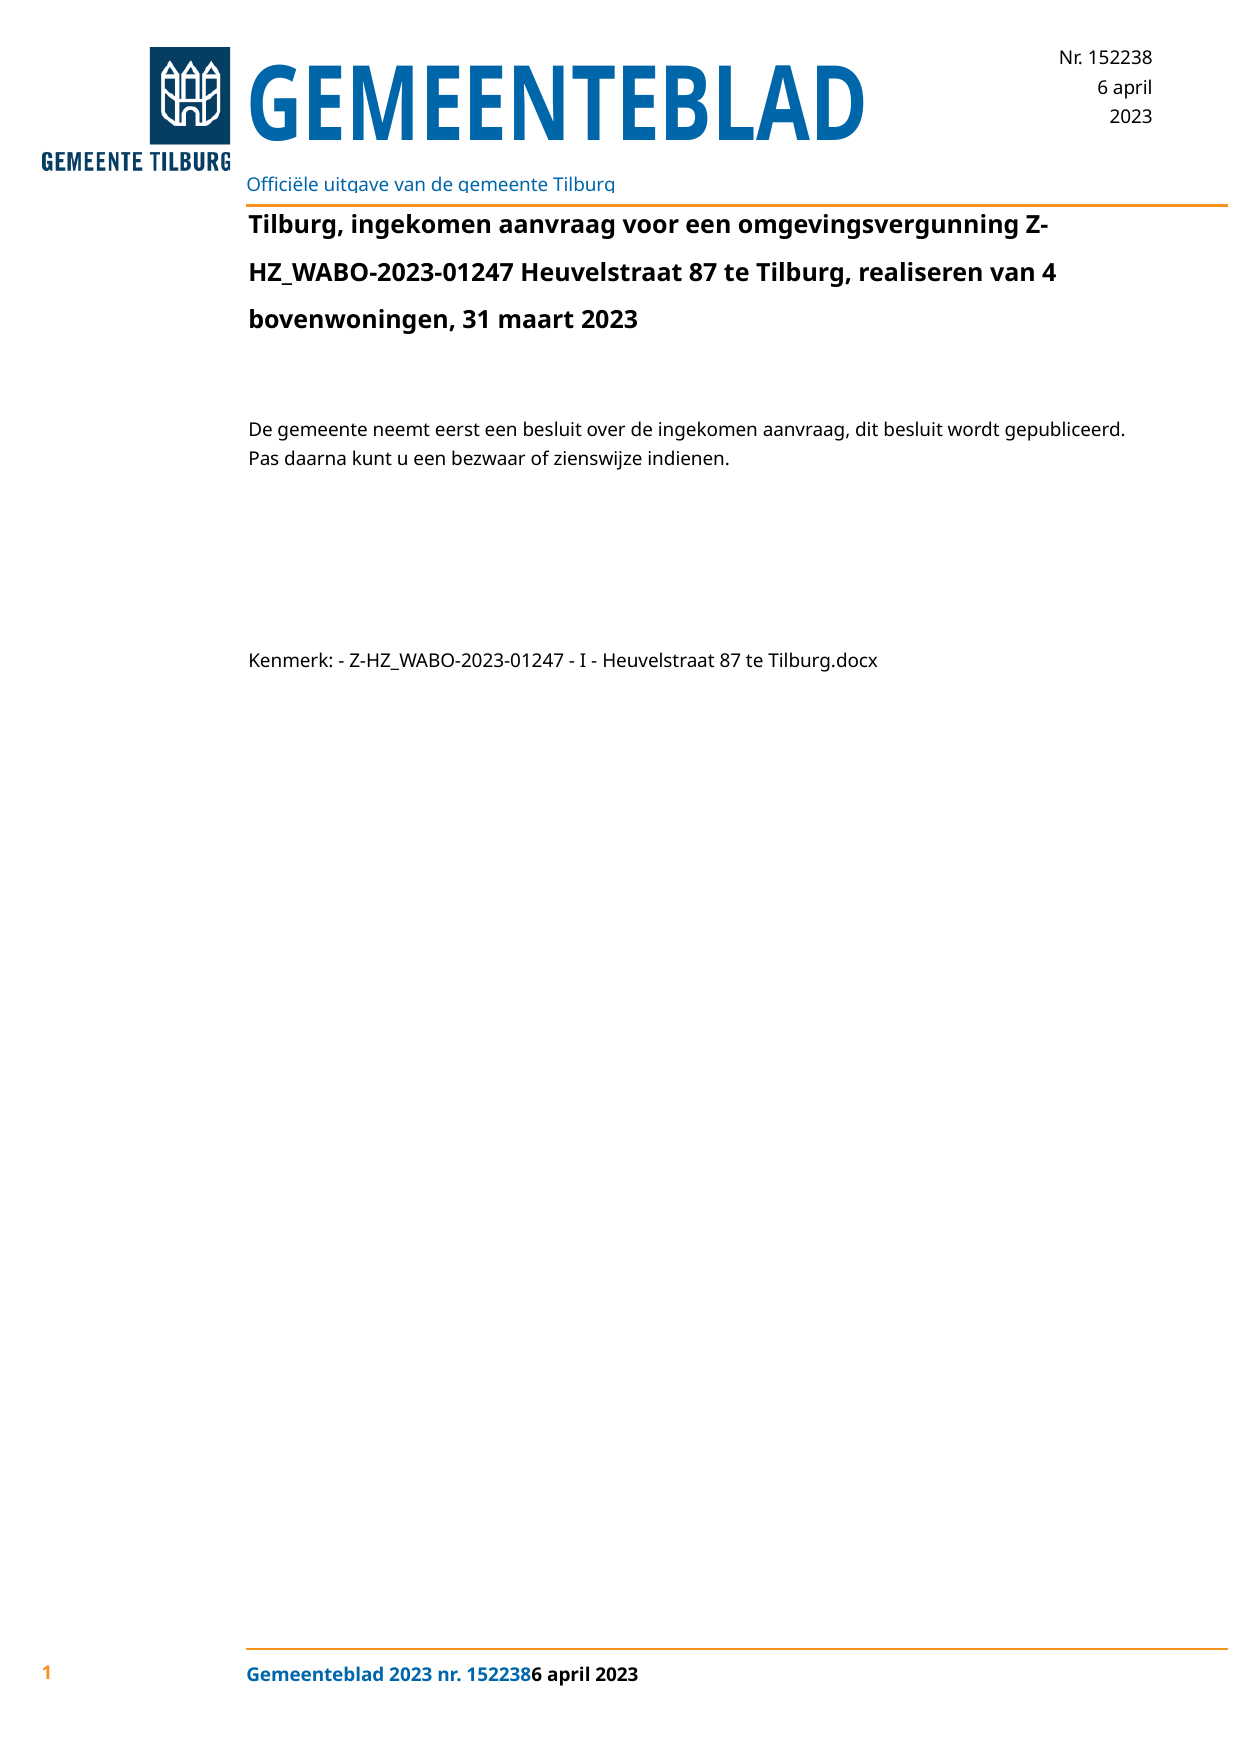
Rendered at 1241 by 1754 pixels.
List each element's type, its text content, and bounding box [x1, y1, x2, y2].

text Tilburg, ingekomen aanvraag voor een omgevingsvergunning Z-HZ_WABO-2023-01247 Heuvelstraat 87 te Tilburg, realiseren van 4 bovenwoningen, 31 maart 2023 [248, 207, 1152, 336]
text Kenmerk: - Z-HZ_WABO-2023-01247 - I - Heuvelstraat 87 te Tilburg.docx [248, 647, 1152, 673]
text De gemeente neemt eerst een besluit over de ingekomen aanvraag, dit besluit wordt gepubliceerd. Pas daarna kunt u een bezwaar of zienswijze indienen. [248, 416, 1152, 471]
picture [41, 47, 231, 172]
